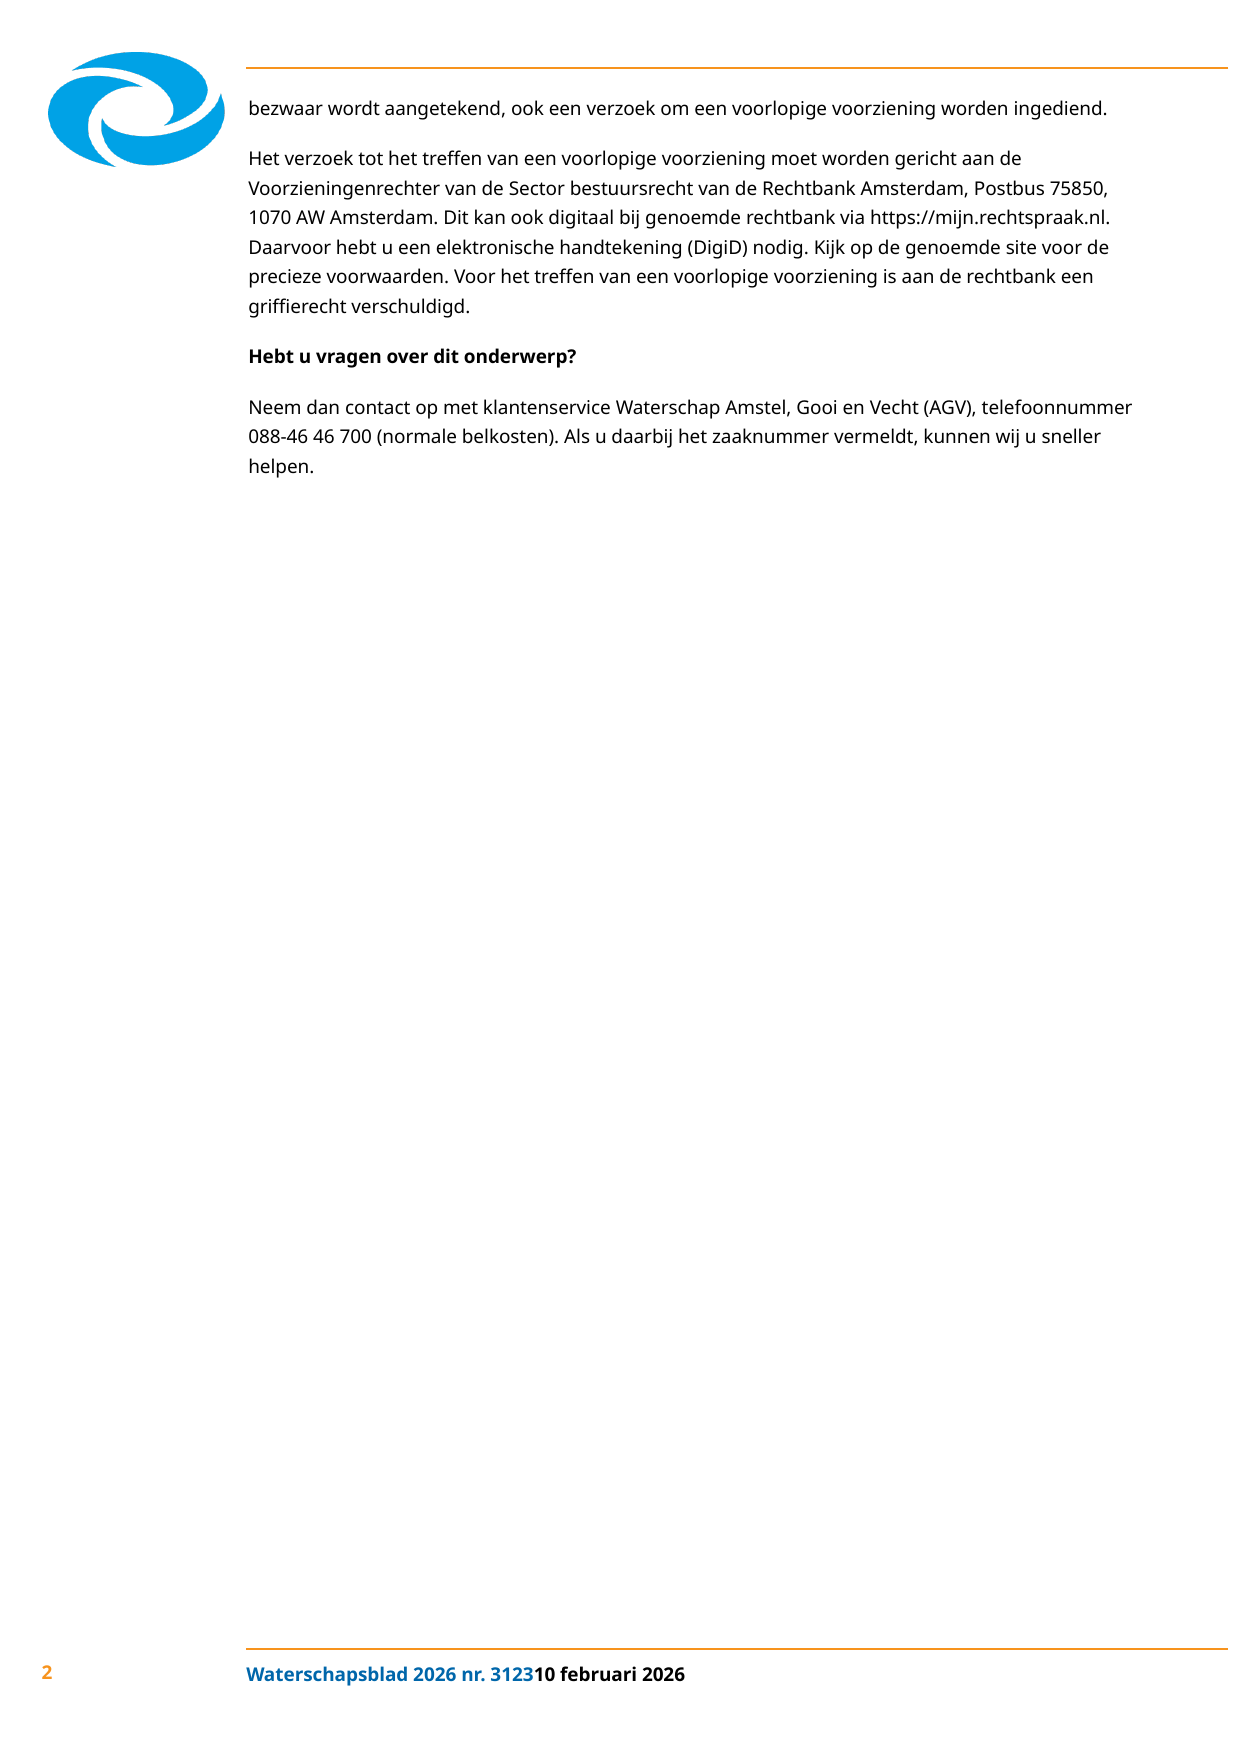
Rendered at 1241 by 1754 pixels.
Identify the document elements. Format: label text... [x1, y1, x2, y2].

text bezwaar wordt aangetekend, ook een verzoek om een voorlopige voorziening worden ingediend. [248, 95, 1152, 121]
text Neem dan contact op met klantenservice Waterschap Amstel, Gooi en Vecht (AGV), telefoonnummer 088-46 46 700 (normale belkosten). Als u daarbij het zaaknummer vermeldt, kunnen wij u sneller helpen. [248, 394, 1152, 479]
picture [41, 47, 231, 172]
text Het verzoek tot het treffen van een voorlopige voorziening moet worden gericht aan de Voorzieningenrechter van de Sector bestuursrecht van de Rechtbank Amsterdam, Postbus 75850, 1070 AW Amsterdam. Dit kan ook digitaal bij genoemde rechtbank via https://mijn.rechtspraak.nl. Daarvoor hebt u een elektronische handtekening (DigiD) nodig. Kijk op de genoemde site voor de precieze voorwaarden. Voor het treffen van een voorlopige voorziening is aan de rechtbank een griffierecht verschuldigd. [248, 145, 1152, 319]
text Hebt u vragen over dit onderwerp? [248, 343, 1152, 369]
